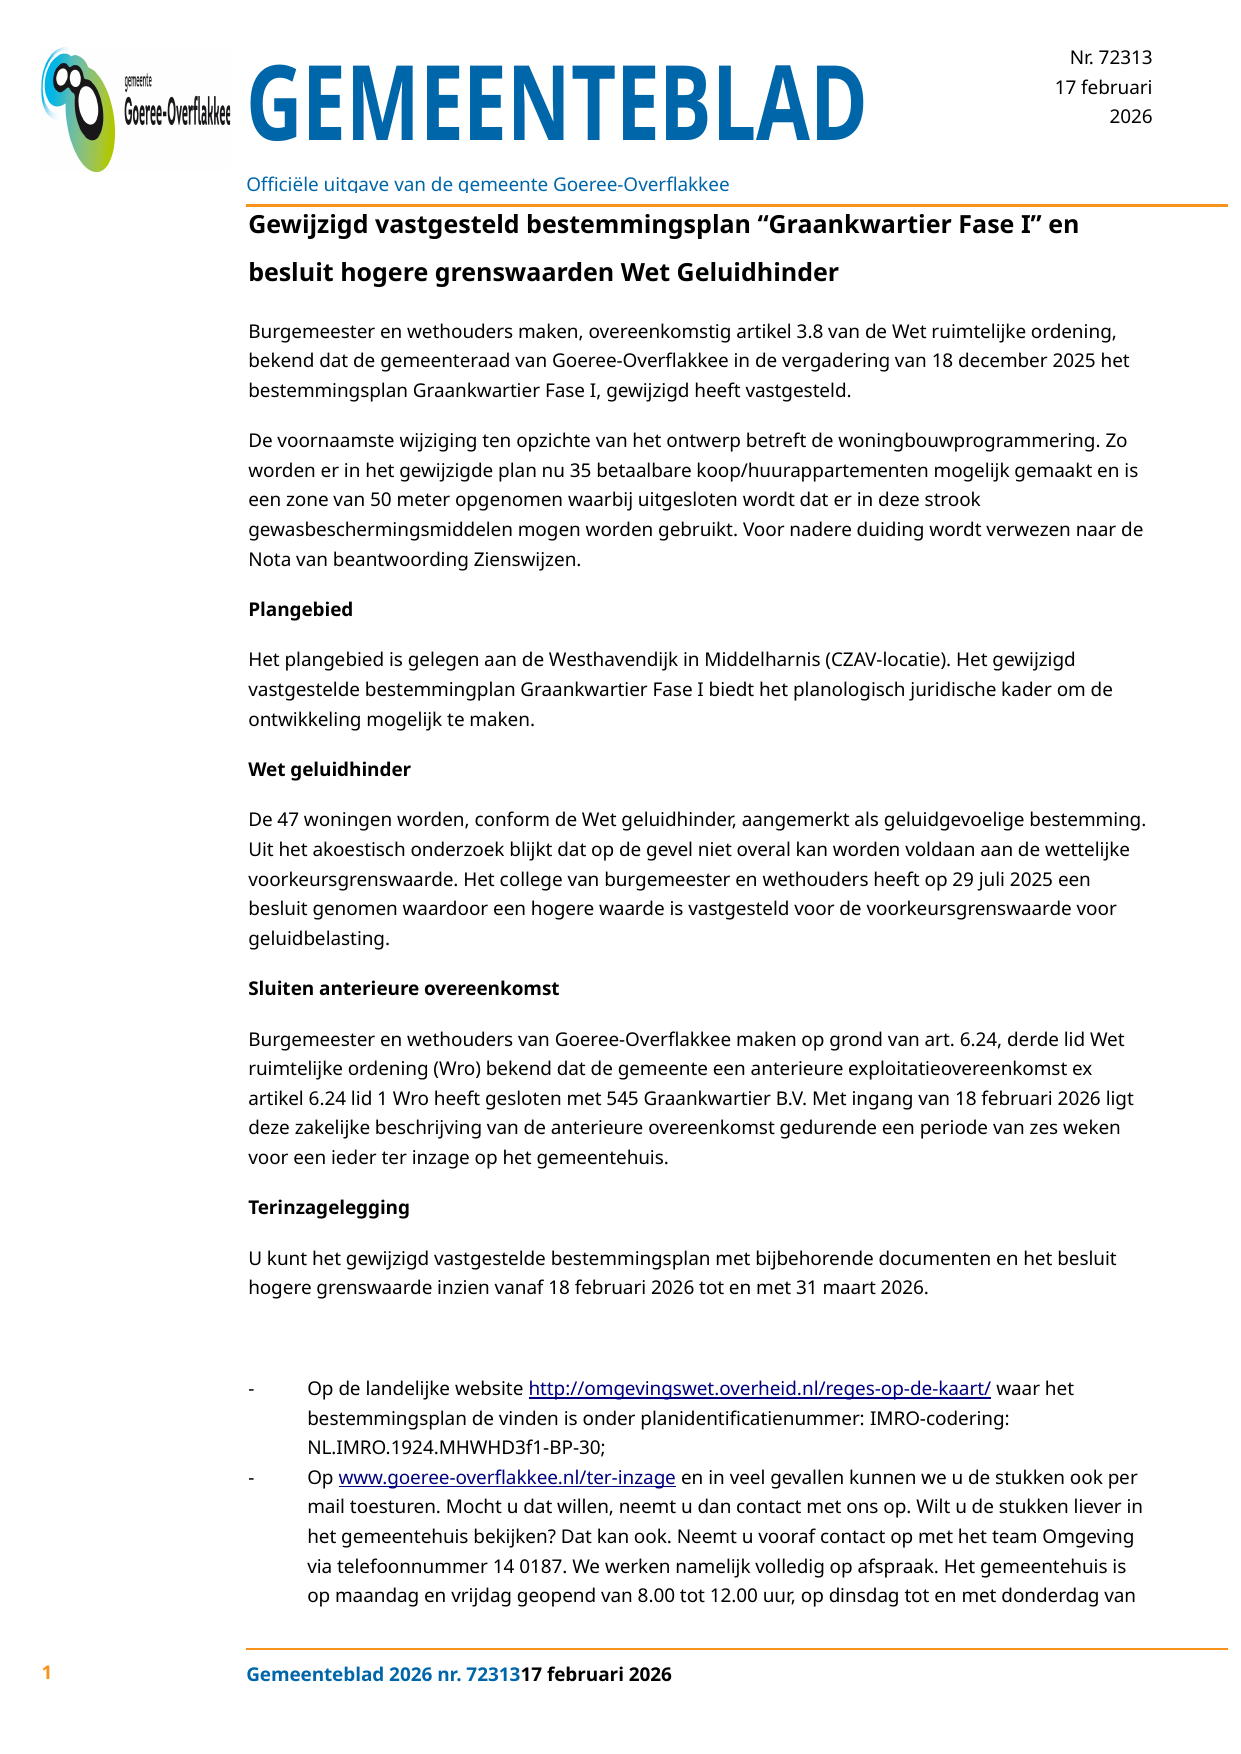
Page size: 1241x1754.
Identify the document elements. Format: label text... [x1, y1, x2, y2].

text Gewijzigd vastgesteld bestemmingsplan “Graankwartier Fase I” en besluit hogere grenswaarden Wet Geluidhinder [248, 207, 1152, 288]
list Op www.goeree-overflakkee.nl/ter-inzage en in veel gevallen kunnen we u de stukken ook per mail toesturen. Mocht u dat willen, neemt u dan contact met ons op. Wilt u de stukken liever in het gemeentehuis bekijken? Dat kan ook. Neemt u vooraf contact op met het team Omgeving via telefoonnummer 14 0187. We werken namelijk volledig op afspraak. Het gemeentehuis is op maandag en vrijdag geopend van 8.00 tot 12.00 uur, op dinsdag tot en met donderdag van [248, 1464, 1152, 1608]
text Het plangebied is gelegen aan de Westhavendijk in Middelharnis (CZAV-locatie). Het gewijzigd vastgestelde bestemmingplan Graankwartier Fase I biedt het planologisch juridische kader om de ontwikkeling mogelijk te maken. [248, 647, 1152, 732]
text Plangebied [248, 596, 1152, 622]
text Burgemeester en wethouders maken, overeenkomstig artikel 3.8 van de Wet ruimtelijke ordening, bekend dat de gemeenteraad van Goeree-Overflakkee in de vergadering van 18 december 2025 het bestemmingsplan Graankwartier Fase I, gewijzigd heeft vastgesteld. [248, 318, 1152, 403]
list Op de landelijke website http://omgevingswet.overheid.nl/reges-op-de-kaart/ waar het bestemmingsplan de vinden is onder planidentificatienummer: IMRO-codering: NL.IMRO.1924.MHWHD3f1-BP-30; [248, 1375, 1152, 1460]
text Sluiten anterieure overeenkomst [248, 975, 1152, 1001]
text De voornaamste wijziging ten opzichte van het ontwerp betreft de woningbouwprogrammering. Zo worden er in het gewijzigde plan nu 35 betaalbare koop/huurappartementen mogelijk gemaakt en is een zone van 50 meter opgenomen waarbij uitgesloten wordt dat er in deze strook gewasbeschermingsmiddelen mogen worden gebruikt. Voor nadere duiding wordt verwezen naar de Nota van beantwoording Zienswijzen. [248, 427, 1152, 572]
text Wet geluidhinder [248, 756, 1152, 782]
text Burgemeester en wethouders van Goeree-Overflakkee maken op grond van art. 6.24, derde lid Wet ruimtelijke ordening (Wro) bekend dat de gemeente een anterieure exploitatieovereenkomst ex artikel 6.24 lid 1 Wro heeft gesloten met 545 Graankwartier B.V. Met ingang van 18 februari 2026 ligt deze zakelijke beschrijving van de anterieure overeenkomst gedurende een periode van zes weken voor een ieder ter inzage op het gemeentehuis. [248, 1026, 1152, 1170]
text Terinzagelegging [248, 1194, 1152, 1220]
picture [41, 47, 231, 172]
text U kunt het gewijzigd vastgestelde bestemmingsplan met bijbehorende documenten en het besluit hogere grenswaarde inzien vanaf 18 februari 2026 tot en met 31 maart 2026. [248, 1245, 1152, 1300]
text De 47 woningen worden, conform de Wet geluidhinder, aangemerkt als geluidgevoelige bestemming. Uit het akoestisch onderzoek blijkt dat op de gevel niet overal kan worden voldaan aan de wettelijke voorkeursgrenswaarde. Het college van burgemeester en wethouders heeft op 29 juli 2025 een besluit genomen waardoor een hogere waarde is vastgesteld voor de voorkeursgrenswaarde voor geluidbelasting. [248, 807, 1152, 951]
